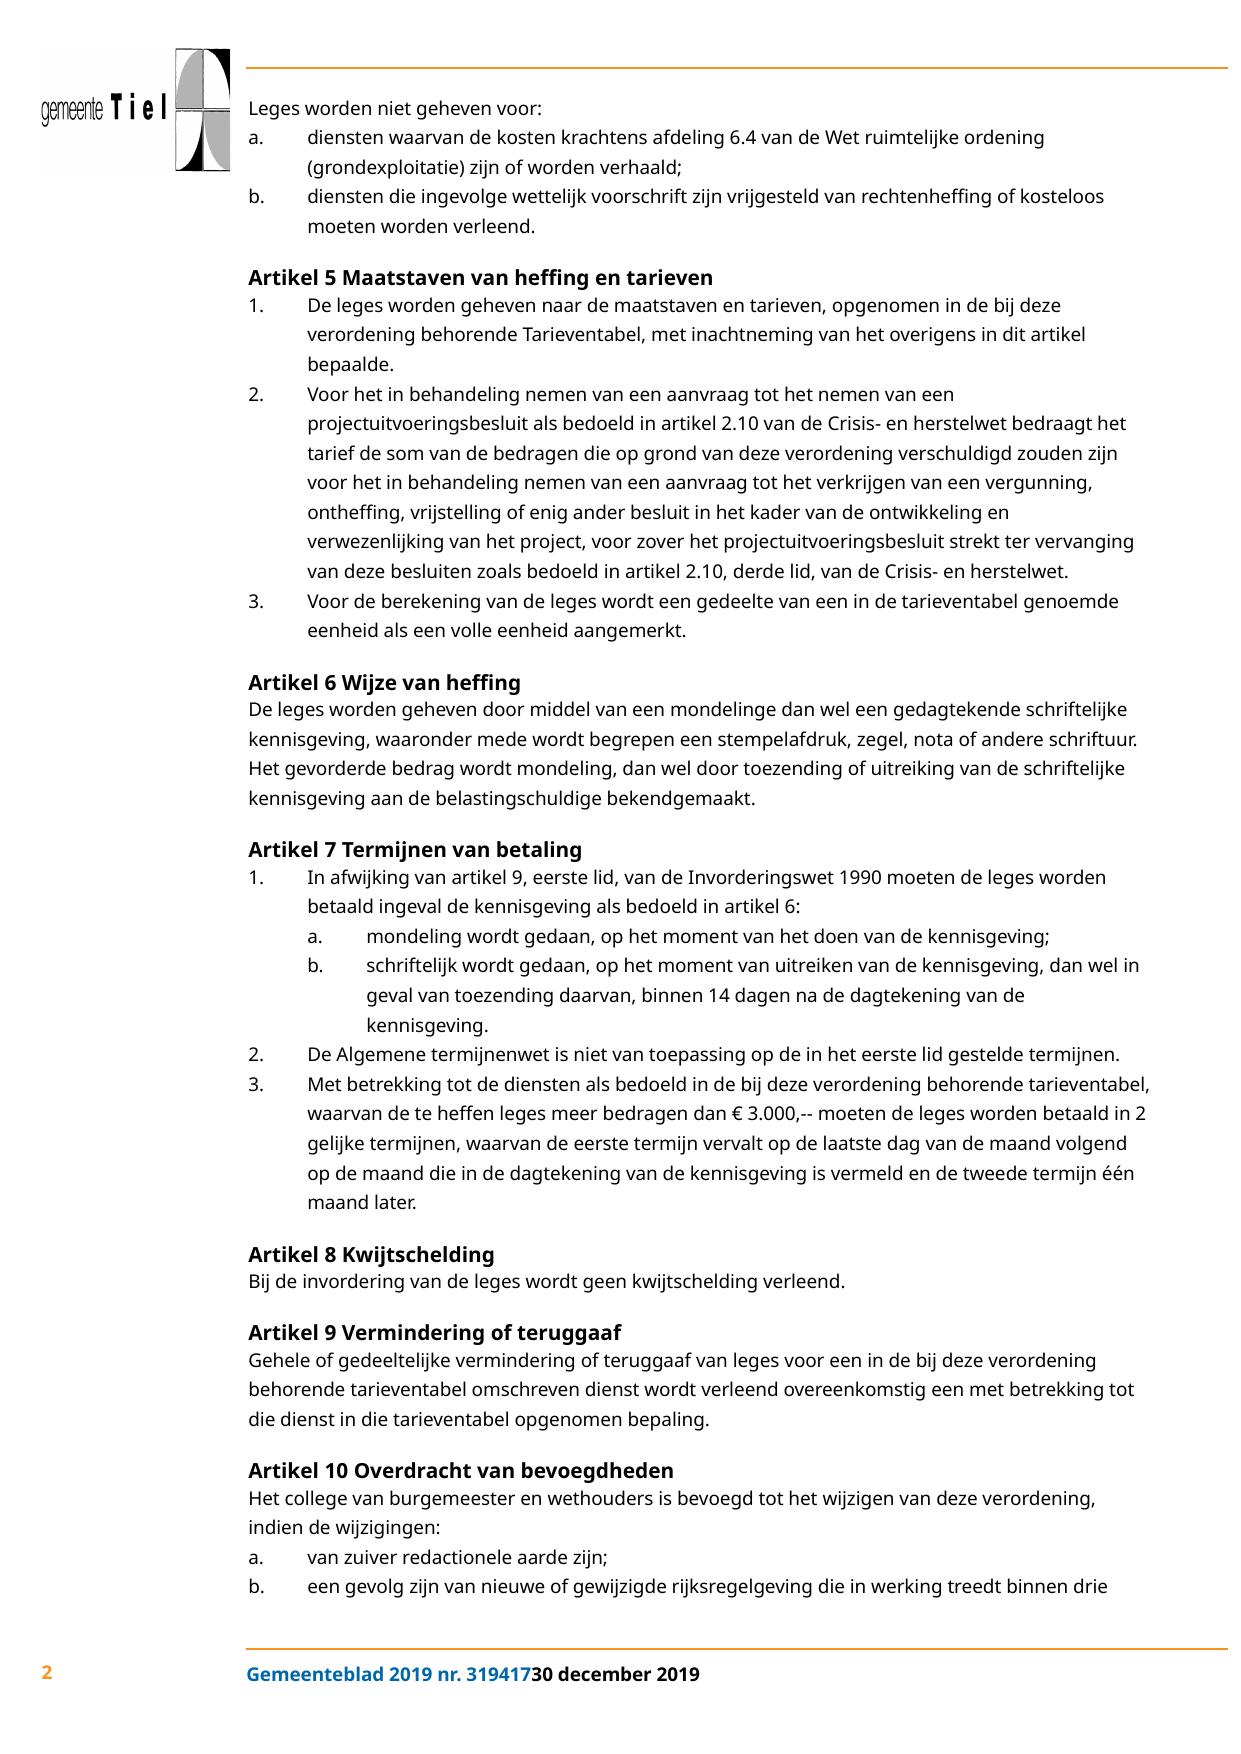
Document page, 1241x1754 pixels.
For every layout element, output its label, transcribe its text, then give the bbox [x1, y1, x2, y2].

list diensten die ingevolge wettelijk voorschrift zijn vrijgesteld van rechtenheffing of kosteloos moeten worden verleend. [248, 183, 1152, 239]
text Artikel 9 Vermindering of teruggaaf [248, 1318, 1152, 1347]
list In afwijking van artikel 9, eerste lid, van de Invorderingswet 1990 moeten de leges worden betaald ingeval de kennisgeving als bedoeld in artikel 6: [248, 864, 1152, 919]
text Bij de invordering van de leges wordt geen kwijtschelding verleend. [248, 1268, 1152, 1294]
text De leges worden geheven door middel van een mondelinge dan wel een gedagtekende schriftelijke kennisgeving, waaronder mede wordt begrepen een stempelafdruk, zegel, nota of andere schriftuur. Het gevorderde bedrag wordt mondeling, dan wel door toezending of uitreiking van de schriftelijke kennisgeving aan de belastingschuldige bekendgemaakt. [248, 696, 1152, 811]
text Artikel 7 Termijnen van betaling [248, 835, 1152, 864]
list De Algemene termijnenwet is niet van toepassing op de in het eerste lid gestelde termijnen. [248, 1041, 1152, 1067]
list mondeling wordt gedaan, op het moment van het doen van de kennisgeving; [307, 923, 1152, 949]
list diensten waarvan de kosten krachtens afdeling 6.4 van de Wet ruimtelijke ordening (grondexploitatie) zijn of worden verhaald; [248, 124, 1152, 180]
text Artikel 10 Overdracht van bevoegdheden [248, 1457, 1152, 1485]
list schriftelijk wordt gedaan, op het moment van uitreiken van de kennisgeving, dan wel in geval van toezending daarvan, binnen 14 dagen na de dagtekening van de kennisgeving. [307, 953, 1152, 1037]
list een gevolg zijn van nieuwe of gewijzigde rijksregelgeving die in werking treedt binnen drie [248, 1574, 1152, 1599]
text Artikel 5 Maatstaven van heffing en tarieven [248, 263, 1152, 292]
text Leges worden niet geheven voor: [248, 95, 1152, 121]
list van zuiver redactionele aarde zijn; [248, 1544, 1152, 1570]
picture [41, 47, 231, 172]
text Artikel 6 Wijze van heffing [248, 668, 1152, 696]
list Voor de berekening van de leges wordt een gedeelte van een in de tarieventabel genoemde eenheid als een volle eenheid aangemerkt. [248, 588, 1152, 643]
text Artikel 8 Kwijtschelding [248, 1240, 1152, 1268]
text Gehele of gedeeltelijke vermindering of teruggaaf van leges voor een in de bij deze verordening behorende tarieventabel omschreven dienst wordt verleend overeenkomstig een met betrekking tot die dienst in die tarieventabel opgenomen bepaling. [248, 1347, 1152, 1432]
list Voor het in behandeling nemen van een aanvraag tot het nemen van een projectuitvoeringsbesluit als bedoeld in artikel 2.10 van de Crisis- en herstelwet bedraagt het tarief de som van de bedragen die op grond van deze verordening verschuldigd zouden zijn voor het in behandeling nemen van een aanvraag tot het verkrijgen van een vergunning, ontheffing, vrijstelling of enig ander besluit in het kader van de ontwikkeling en verwezenlijking van het project, voor zover het projectuitvoeringsbesluit strekt ter vervanging van deze besluiten zoals bedoeld in artikel 2.10, derde lid, van de Crisis- en herstelwet. [248, 381, 1152, 584]
text Het college van burgemeester en wethouders is bevoegd tot het wijzigen van deze verordening, indien de wijzigingen: [248, 1485, 1152, 1540]
list Met betrekking tot de diensten als bedoeld in de bij deze verordening behorende tarieventabel, waarvan de te heffen leges meer bedragen dan € 3.000,-- moeten de leges worden betaald in 2 gelijke termijnen, waarvan de eerste termijn vervalt op de laatste dag van de maand volgend op de maand die in de dagtekening van de kennisgeving is vermeld en de tweede termijn één maand later. [248, 1071, 1152, 1215]
list De leges worden geheven naar de maatstaven en tarieven, opgenomen in de bij deze verordening behorende Tarieventabel, met inachtneming van het overigens in dit artikel bepaalde. [248, 292, 1152, 377]
